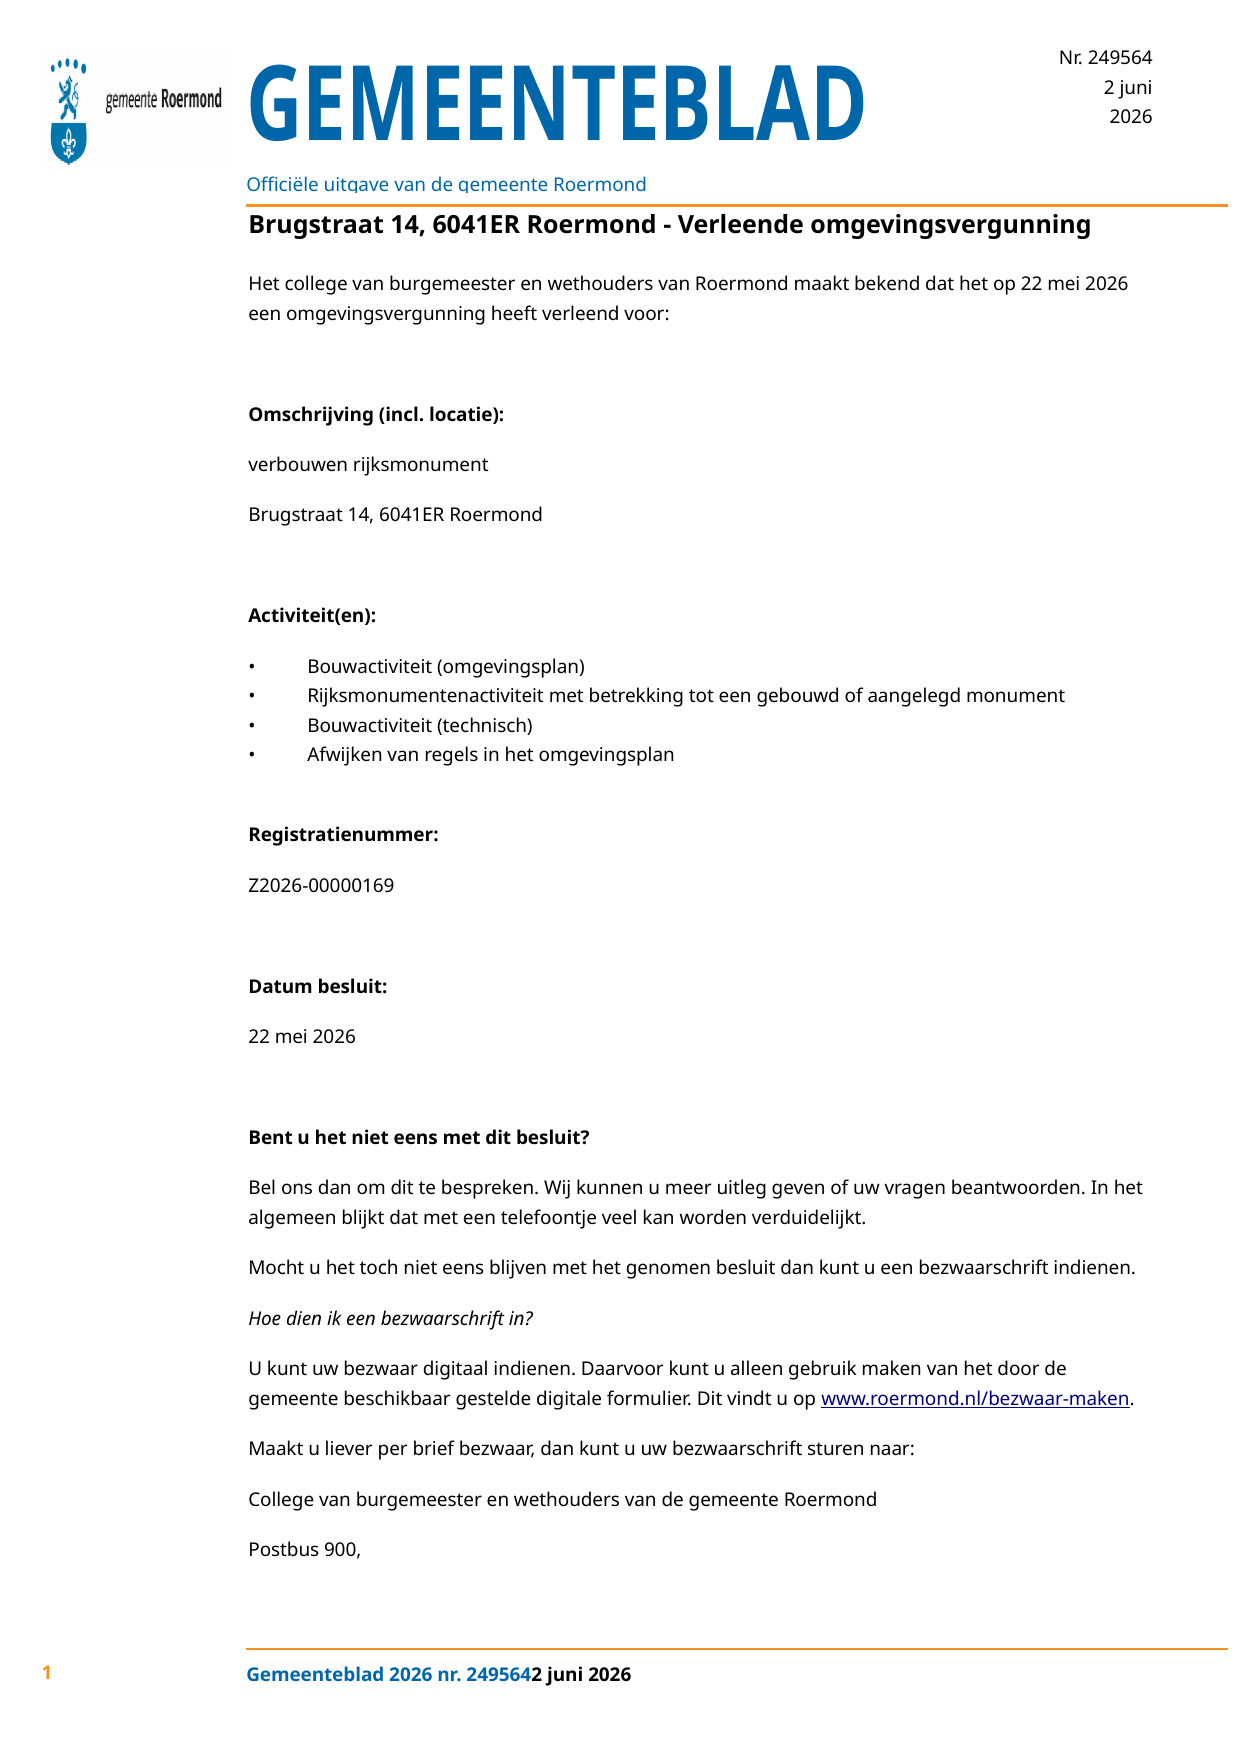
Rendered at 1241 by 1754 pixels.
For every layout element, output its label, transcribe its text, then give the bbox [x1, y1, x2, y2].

text Z2026-00000169 [248, 872, 1152, 898]
text Hoe dien ik een bezwaarschrift in? [248, 1305, 1152, 1331]
list Rijksmonumentenactiviteit met betrekking tot een gebouwd of aangelegd monument [248, 682, 1152, 708]
text 22 mei 2026 [248, 1023, 1152, 1049]
text U kunt uw bezwaar digitaal indienen. Daarvoor kunt u alleen gebruik maken van het door de gemeente beschikbaar gestelde digitale formulier. Dit vindt u op www.roermond.nl/bezwaar-maken. [248, 1355, 1152, 1411]
picture [41, 47, 231, 172]
text Brugstraat 14, 6041ER Roermond [248, 502, 1152, 527]
text Registratienummer: [248, 822, 1152, 847]
text Bent u het niet eens met dit besluit? [248, 1124, 1152, 1150]
text Brugstraat 14, 6041ER Roermond - Verleende omgevingsvergunning [248, 207, 1152, 241]
text Omschrijving (incl. locatie): [248, 401, 1152, 426]
text Activiteit(en): [248, 602, 1152, 628]
list Bouwactiviteit (technisch) [248, 712, 1152, 738]
text Bel ons dan om dit te bespreken. Wij kunnen u meer uitleg geven of uw vragen beantwoorden. In het algemeen blijkt dat met een telefoontje veel kan worden verduidelijkt. [248, 1174, 1152, 1230]
text Mocht u het toch niet eens blijven met het genomen besluit dan kunt u een bezwaarschrift indienen. [248, 1254, 1152, 1280]
text verbouwen rijksmonument [248, 451, 1152, 477]
text College van burgemeester en wethouders van de gemeente Roermond [248, 1486, 1152, 1511]
text Postbus 900, [248, 1536, 1152, 1562]
list Afwijken van regels in het omgevingsplan [248, 742, 1152, 767]
text Datum besluit: [248, 973, 1152, 998]
list Bouwactiviteit (omgevingsplan) [248, 653, 1152, 678]
text Maakt u liever per brief bezwaar, dan kunt u uw bezwaarschrift sturen naar: [248, 1435, 1152, 1461]
text Het college van burgemeester en wethouders van Roermond maakt bekend dat het op 22 mei 2026 een omgevingsvergunning heeft verleend voor: [248, 270, 1152, 326]
